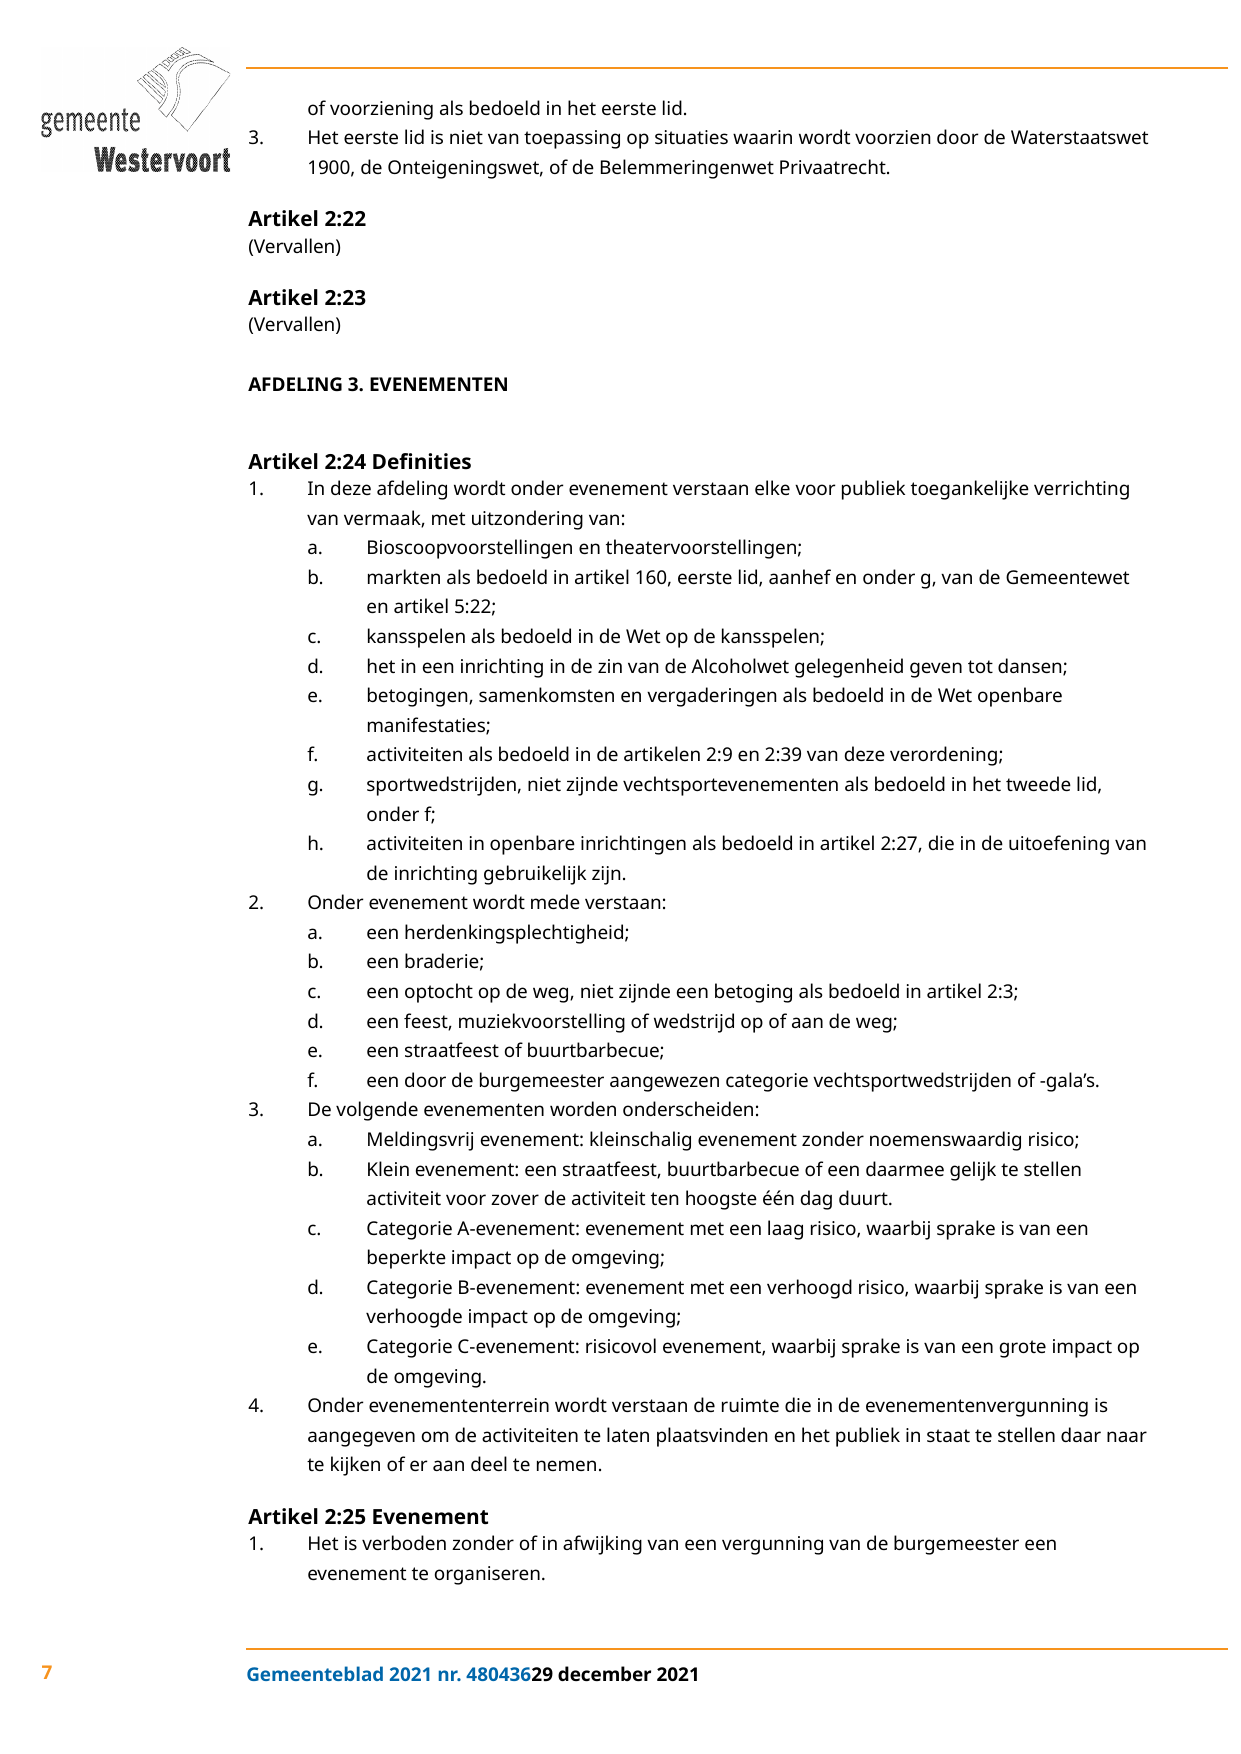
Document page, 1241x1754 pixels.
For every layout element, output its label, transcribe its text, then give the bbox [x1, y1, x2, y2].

list het in een inrichting in de zin van de Alcoholwet gelegenheid geven tot dansen; [307, 653, 1152, 679]
list activiteiten in openbare inrichtingen als bedoeld in artikel 2:27, die in de uitoefening van de inrichting gebruikelijk zijn. [307, 830, 1152, 886]
list Categorie B-evenement: evenement met een verhoogd risico, waarbij sprake is van een verhoogde impact op de omgeving; [307, 1274, 1152, 1329]
list Bioscoopvoorstellingen en theatervoorstellingen; [307, 534, 1152, 560]
list In deze afdeling wordt onder evenement verstaan elke voor publiek toegankelijke verrichting van vermaak, met uitzondering van: [248, 475, 1152, 531]
list een optocht op de weg, niet zijnde een betoging als bedoeld in artikel 2:3; [307, 978, 1152, 1004]
list Categorie C-evenement: risicovol evenement, waarbij sprake is van een grote impact op de omgeving. [307, 1333, 1152, 1389]
list Onder evenement wordt mede verstaan: [248, 889, 1152, 915]
list Het eerste lid is niet van toepassing op situaties waarin wordt voorzien door de Waterstaatswet 1900, de Onteigeningswet, of de Belemmeringenwet Privaatrecht. [248, 124, 1152, 180]
list Klein evenement: een straatfeest, buurtbarbecue of een daarmee gelijk te stellen activiteit voor zover de activiteit ten hoogste één dag duurt. [307, 1156, 1152, 1211]
list De volgende evenementen worden onderscheiden: [248, 1097, 1152, 1122]
list een door de burgemeester aangewezen categorie vechtsportwedstrijden of -gala’s. [307, 1067, 1152, 1093]
text Artikel 2:22 [248, 204, 1152, 233]
text (Vervallen) [248, 233, 1152, 258]
text AFDELING 3. EVENEMENTEN [248, 371, 1152, 397]
list een braderie; [307, 949, 1152, 974]
text Artikel 2:25 Evenement [248, 1502, 1152, 1531]
text (Vervallen) [248, 312, 1152, 337]
list een feest, muziekvoorstelling of wedstrijd op of aan de weg; [307, 1008, 1152, 1034]
list Onder evenemententerrein wordt verstaan de ruimte die in de evenementenvergunning is aangegeven om de activiteiten te laten plaatsvinden en het publiek in staat te stellen daar naar te kijken of er aan deel te nemen. [248, 1392, 1152, 1477]
list sportwedstrijden, niet zijnde vechtsportevenementen als bedoeld in het tweede lid, onder f; [307, 771, 1152, 827]
list Het is verboden zonder of in afwijking van een vergunning van de burgemeester een evenement te organiseren. [248, 1531, 1152, 1586]
list een straatfeest of buurtbarbecue; [307, 1037, 1152, 1063]
text Artikel 2:23 [248, 283, 1152, 312]
list betogingen, samenkomsten en vergaderingen als bedoeld in de Wet openbare manifestaties; [307, 682, 1152, 738]
picture [41, 47, 231, 172]
list Meldingsvrij evenement: kleinschalig evenement zonder noemenswaardig risico; [307, 1126, 1152, 1152]
list of voorziening als bedoeld in het eerste lid. [248, 95, 1152, 121]
list Categorie A-evenement: evenement met een laag risico, waarbij sprake is van een beperkte impact op de omgeving; [307, 1215, 1152, 1270]
list een herdenkingsplechtigheid; [307, 919, 1152, 945]
list activiteiten als bedoeld in de artikelen 2:9 en 2:39 van deze verordening; [307, 742, 1152, 767]
text Artikel 2:24 Definities [248, 447, 1152, 475]
list kansspelen als bedoeld in de Wet op de kansspelen; [307, 623, 1152, 649]
list markten als bedoeld in artikel 160, eerste lid, aanhef en onder g, van de Gemeentewet en artikel 5:22; [307, 564, 1152, 619]
